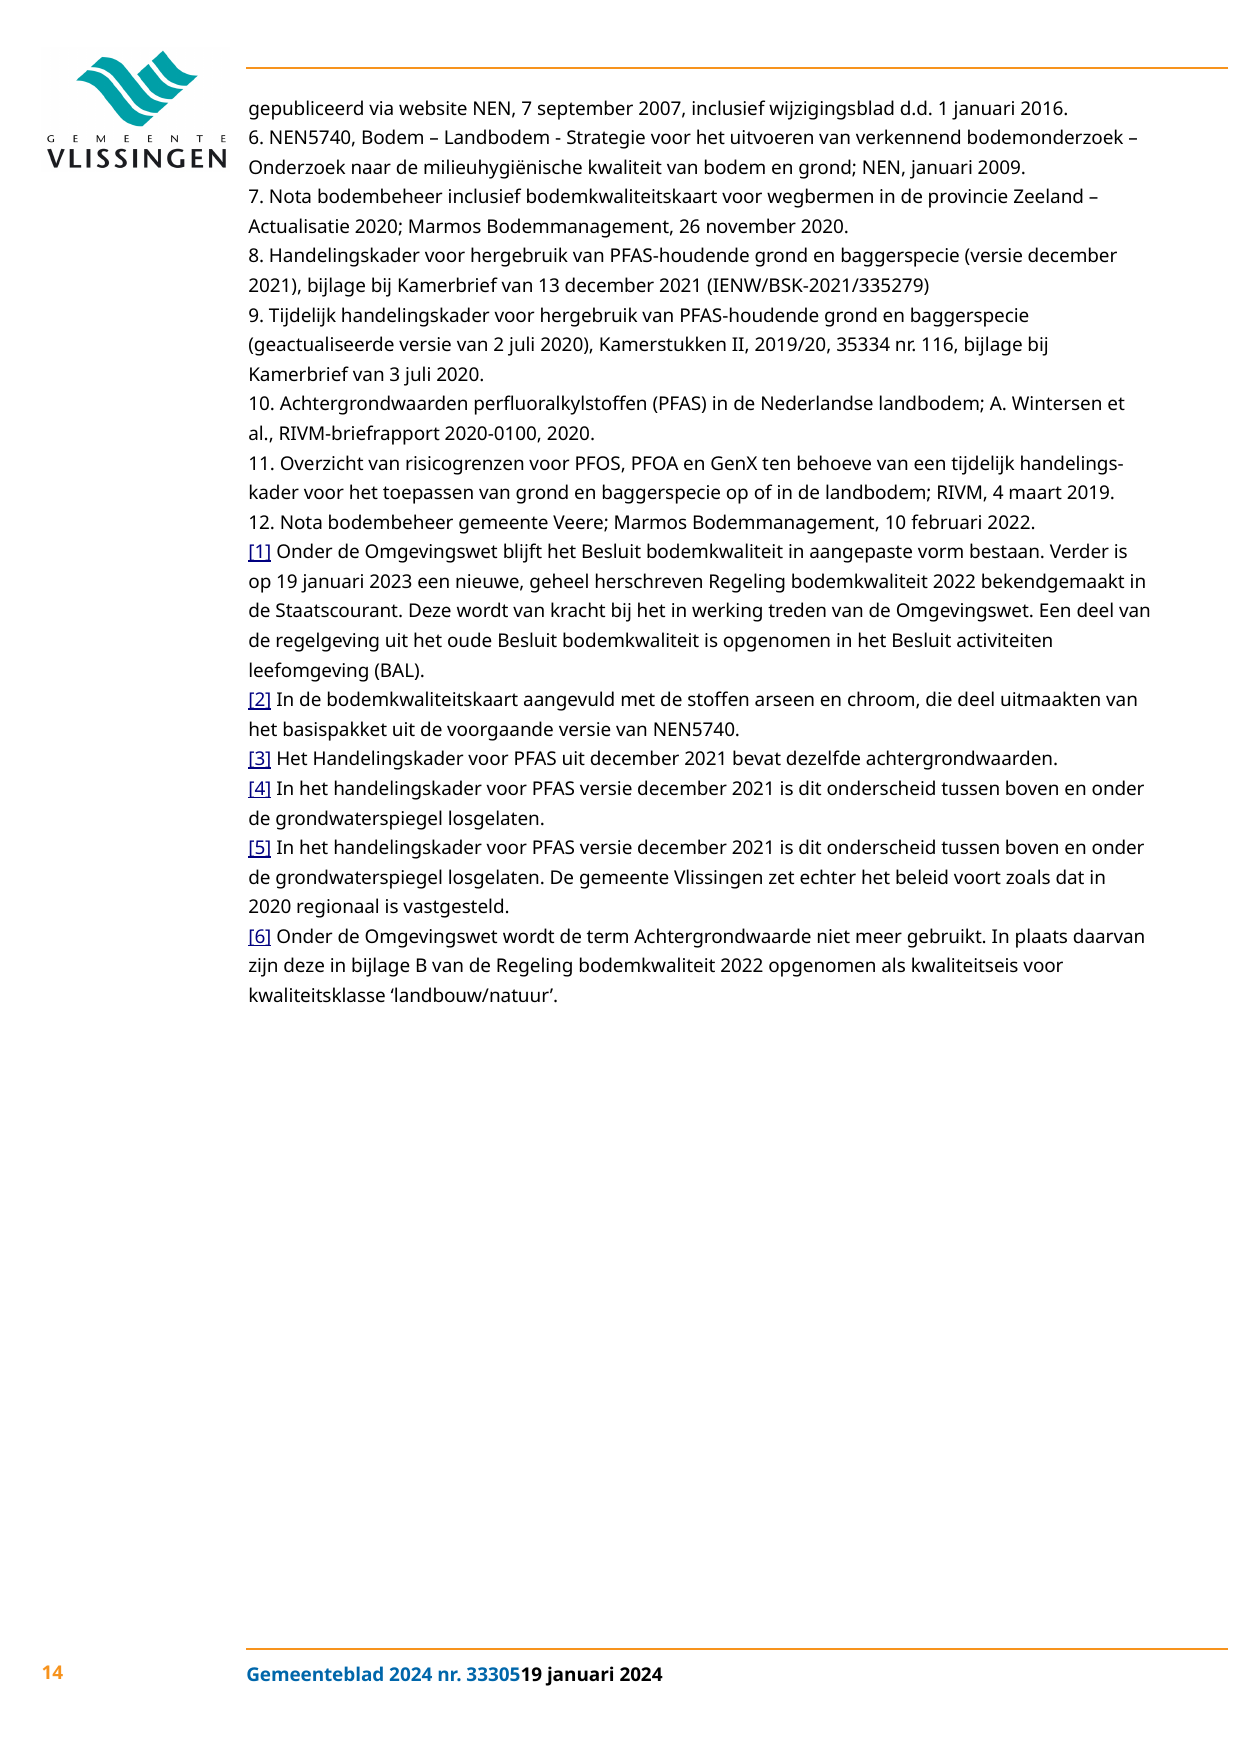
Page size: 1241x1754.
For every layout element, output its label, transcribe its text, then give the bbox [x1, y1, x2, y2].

text 9. Tijdelijk handelingskader voor hergebruik van PFAS-houdende grond en baggerspecie (geactualiseerde versie van 2 juli 2020), Kamerstukken II, 2019/20, 35334 nr. 116, bijlage bij Kamerbrief van 3 juli 2020. [248, 302, 1152, 387]
text [3] Het Handelingskader voor PFAS uit december 2021 bevat dezelfde achtergrondwaarden. [248, 746, 1152, 771]
text 12. Nota bodembeheer gemeente Veere; Marmos Bodemmanagement, 10 februari 2022. [248, 509, 1152, 535]
text [5] In het handelingskader voor PFAS versie december 2021 is dit onderscheid tussen boven en onder de grondwaterspiegel losgelaten. De gemeente Vlissingen zet echter het beleid voort zoals dat in 2020 regionaal is vastgesteld. [248, 834, 1152, 919]
text 7. Nota bodembeheer inclusief bodemkwaliteitskaart voor wegbermen in de provincie Zeeland – Actualisatie 2020; Marmos Bodemmanagement, 26 november 2020. [248, 183, 1152, 239]
text [6] Onder de Omgevingswet wordt de term Achtergrondwaarde niet meer gebruikt. In plaats daarvan zijn deze in bijlage B van de Regeling bodemkwaliteit 2022 opgenomen als kwaliteitseis voor kwaliteitsklasse ‘landbouw/natuur’. [248, 923, 1152, 1008]
text [2] In de bodemkwaliteitskaart aangevuld met de stoffen arseen en chroom, die deel uitmaakten van het basispakket uit de voorgaande versie van NEN5740. [248, 686, 1152, 742]
text 11. Overzicht van risicogrenzen voor PFOS, PFOA en GenX ten behoeve van een tijdelijk handelings-kader voor het toepassen van grond en baggerspecie op of in de landbodem; RIVM, 4 maart 2019. [248, 450, 1152, 505]
text [1] Onder de Omgevingswet blijft het Besluit bodemkwaliteit in aangepaste vorm bestaan. Verder is op 19 januari 2023 een nieuwe, geheel herschreven Regeling bodemkwaliteit 2022 bekendgemaakt in de Staatscourant. Deze wordt van kracht bij het in werking treden van de Omgevingswet. Een deel van de regelgeving uit het oude Besluit bodemkwaliteit is opgenomen in het Besluit activiteiten leefomgeving (BAL). [248, 538, 1152, 683]
text gepubliceerd via website NEN, 7 september 2007, inclusief wijzigingsblad d.d. 1 januari 2016. [248, 95, 1152, 121]
text 10. Achtergrondwaarden perfluoralkylstoffen (PFAS) in de Nederlandse landbodem; A. Wintersen et al., RIVM-briefrapport 2020-0100, 2020. [248, 391, 1152, 446]
picture [41, 47, 231, 172]
text 6. NEN5740, Bodem – Landbodem - Strategie voor het uitvoeren van verkennend bodemonderzoek – Onderzoek naar de milieuhygiënische kwaliteit van bodem en grond; NEN, januari 2009. [248, 124, 1152, 180]
text 8. Handelingskader voor hergebruik van PFAS-houdende grond en baggerspecie (versie december 2021), bijlage bij Kamerbrief van 13 december 2021 (IENW/BSK-2021/335279) [248, 243, 1152, 298]
text [4] In het handelingskader voor PFAS versie december 2021 is dit onderscheid tussen boven en onder de grondwaterspiegel losgelaten. [248, 775, 1152, 831]
